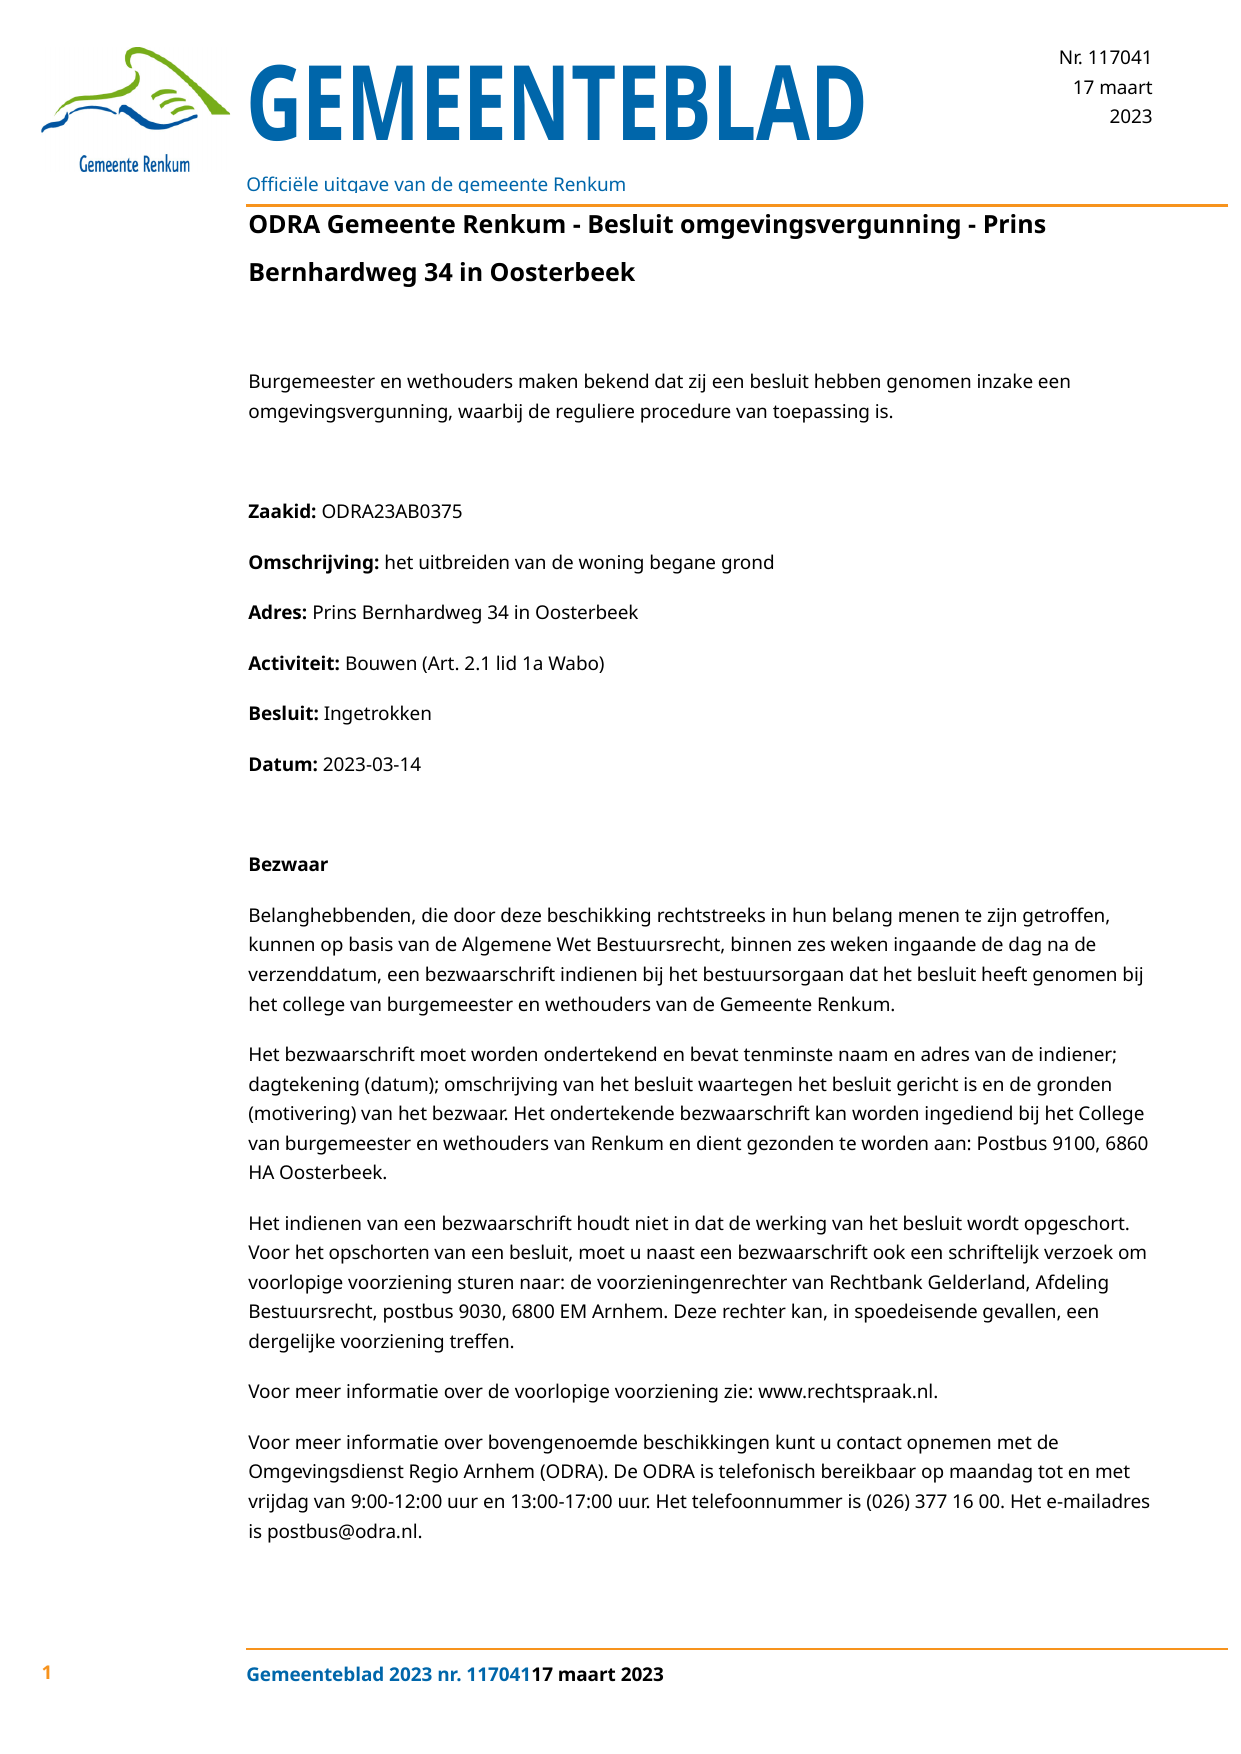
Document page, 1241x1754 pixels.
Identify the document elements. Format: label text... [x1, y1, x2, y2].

text Besluit: Ingetrokken [248, 700, 1152, 726]
text Adres: Prins Bernhardweg 34 in Oosterbeek [248, 599, 1152, 625]
text Het bezwaarschrift moet worden ondertekend en bevat tenminste naam en adres van de indiener; dagtekening (datum); omschrijving van het besluit waartegen het besluit gericht is en de gronden (motivering) van het bezwaar. Het ondertekende bezwaarschrift kan worden ingediend bij het College van burgemeester en wethouders van Renkum en dient gezonden te worden aan: Postbus 9100, 6860 HA Oosterbeek. [248, 1041, 1152, 1185]
text Het indienen van een bezwaarschrift houdt niet in dat de werking van het besluit wordt opgeschort. Voor het opschorten van een besluit, moet u naast een bezwaarschrift ook een schriftelijk verzoek om voorlopige voorziening sturen naar: de voorzieningenrechter van Rechtbank Gelderland, Afdeling Bestuursrecht, postbus 9030, 6800 EM Arnhem. Deze rechter kan, in spoedeisende gevallen, een dergelijke voorziening treffen. [248, 1210, 1152, 1354]
text Voor meer informatie over de voorlopige voorziening zie: www.rechtspraak.nl. [248, 1379, 1152, 1404]
text Voor meer informatie over bovengenoemde beschikkingen kunt u contact opnemen met de Omgevingsdienst Regio Arnhem (ODRA). De ODRA is telefonisch bereikbaar op maandag tot en met vrijdag van 9:00-12:00 uur en 13:00-17:00 uur. Het telefoonnummer is (026) 377 16 00. Het e-mailadres is postbus@odra.nl. [248, 1429, 1152, 1544]
text ODRA Gemeente Renkum - Besluit omgevingsvergunning - Prins Bernhardweg 34 in Oosterbeek [248, 207, 1152, 288]
text Activiteit: Bouwen (Art. 2.1 lid 1a Wabo) [248, 650, 1152, 676]
text Zaakid: ODRA23AB0375 [248, 499, 1152, 524]
picture [41, 47, 231, 172]
text Omschrijving: het uitbreiden van de woning begane grond [248, 549, 1152, 575]
text Bezwaar [248, 852, 1152, 877]
text Datum: 2023-03-14 [248, 751, 1152, 777]
text Belanghebbenden, die door deze beschikking rechtstreeks in hun belang menen te zijn getroffen, kunnen op basis van de Algemene Wet Bestuursrecht, binnen zes weken ingaande de dag na de verzenddatum, een bezwaarschrift indienen bij het bestuursorgaan dat het besluit heeft genomen bij het college van burgemeester en wethouders van de Gemeente Renkum. [248, 902, 1152, 1017]
text Burgemeester en wethouders maken bekend dat zij een besluit hebben genomen inzake een omgevingsvergunning, waarbij de reguliere procedure van toepassing is. [248, 368, 1152, 424]
